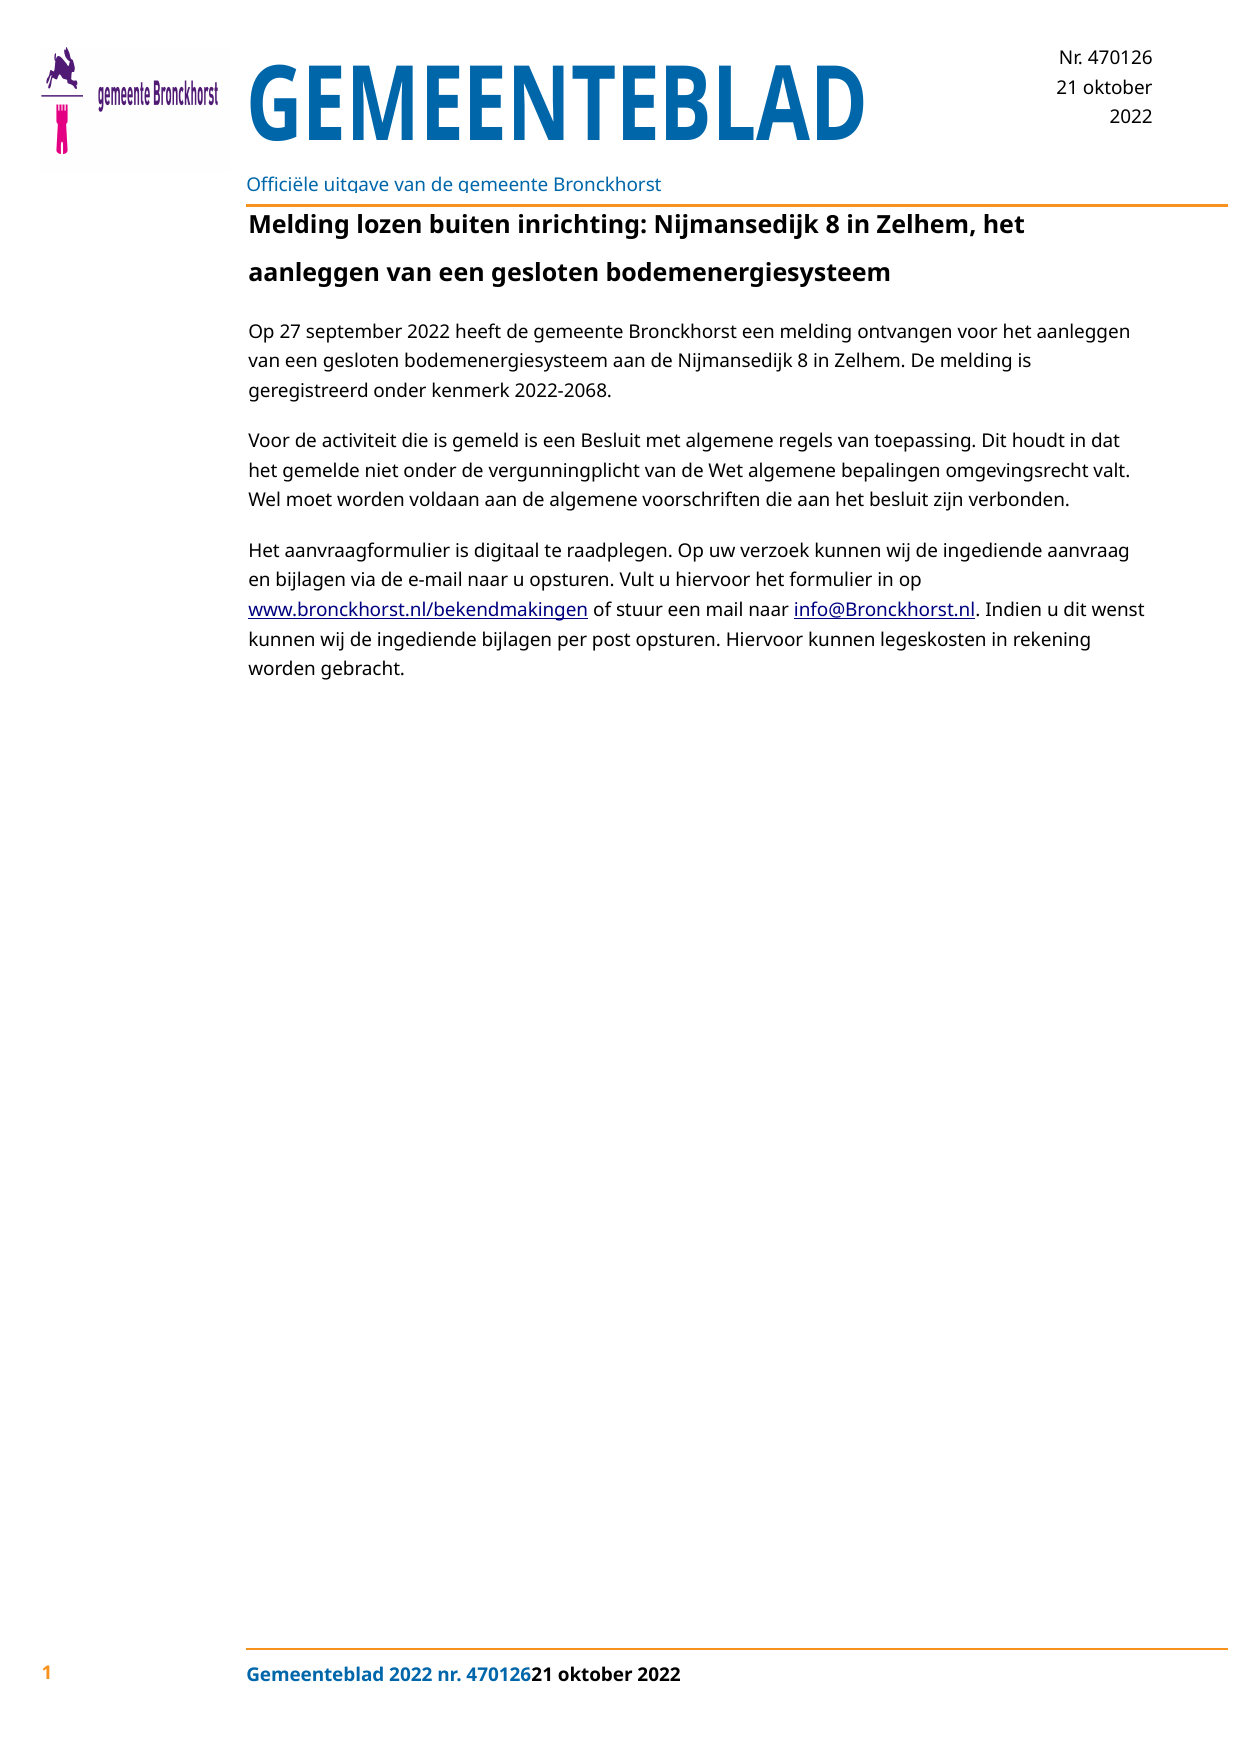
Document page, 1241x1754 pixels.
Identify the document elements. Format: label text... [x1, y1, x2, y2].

text Voor de activiteit die is gemeld is een Besluit met algemene regels van toepassing. Dit houdt in dat het gemelde niet onder de vergunningplicht van de Wet algemene bepalingen omgevingsrecht valt. Wel moet worden voldaan aan de algemene voorschriften die aan het besluit zijn verbonden. [248, 427, 1152, 512]
text Het aanvraagformulier is digitaal te raadplegen. Op uw verzoek kunnen wij de ingediende aanvraag en bijlagen via de e-mail naar u opsturen. Vult u hiervoor het formulier in op www.bronckhorst.nl/bekendmakingen of stuur een mail naar info@Bronckhorst.nl. Indien u dit wenst kunnen wij de ingediende bijlagen per post opsturen. Hiervoor kunnen legeskosten in rekening worden gebracht. [248, 537, 1152, 681]
picture [41, 47, 231, 172]
text Op 27 september 2022 heeft de gemeente Bronckhorst een melding ontvangen voor het aanleggen van een gesloten bodemenergiesysteem aan de Nijmansedijk 8 in Zelhem. De melding is geregistreerd onder kenmerk 2022-2068. [248, 318, 1152, 403]
text Melding lozen buiten inrichting: Nijmansedijk 8 in Zelhem, het aanleggen van een gesloten bodemenergiesysteem [248, 207, 1152, 288]
